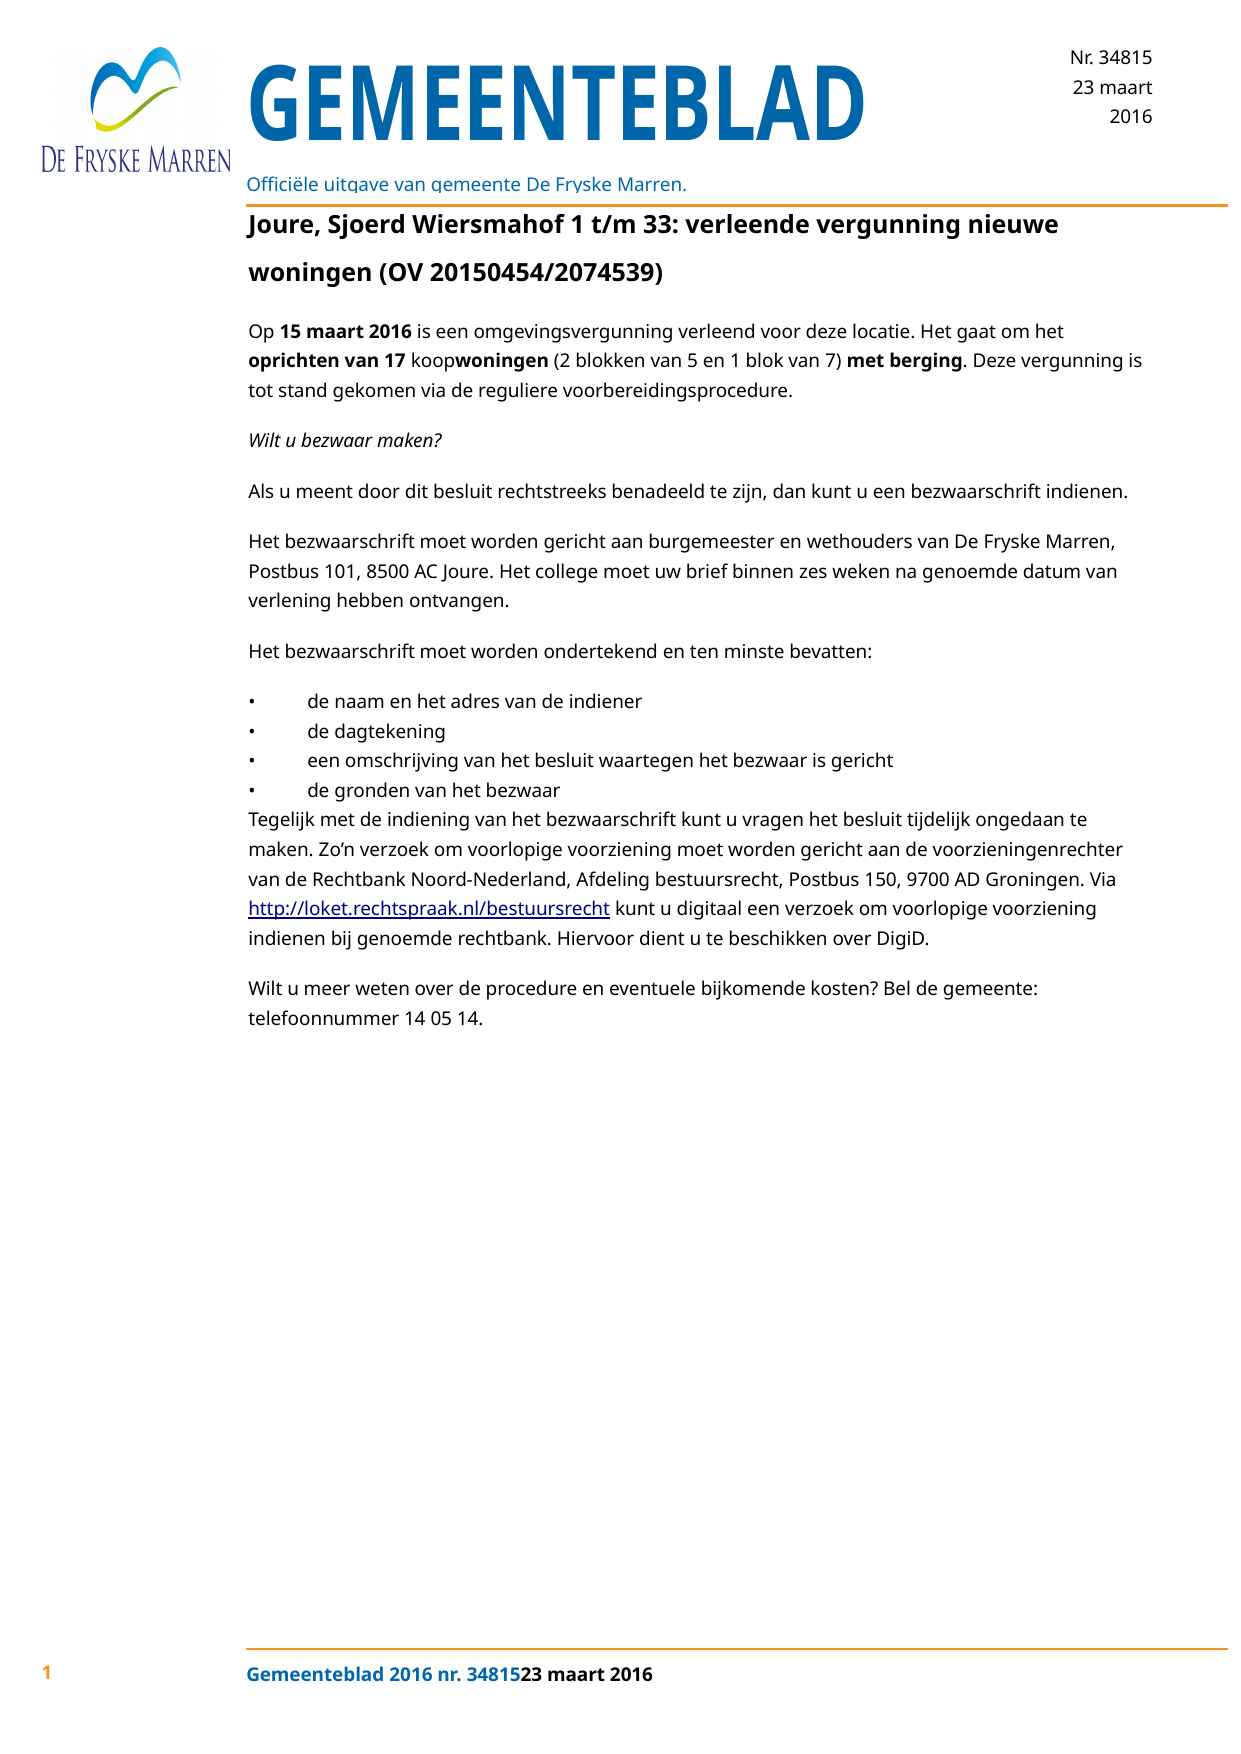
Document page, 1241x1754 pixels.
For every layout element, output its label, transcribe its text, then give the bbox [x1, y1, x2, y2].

text Wilt u bezwaar maken? [248, 427, 1152, 453]
list de naam en het adres van de indiener [248, 688, 1152, 714]
text Het bezwaarschrift moet worden ondertekend en ten minste bevatten: [248, 638, 1152, 664]
text Joure, Sjoerd Wiersmahof 1 t/m 33: verleende vergunning nieuwe woningen (OV 20150454/2074539) [248, 207, 1152, 288]
text Op 15 maart 2016 is een omgevingsvergunning verleend voor deze locatie. Het gaat om het oprichten van 17 koopwoningen (2 blokken van 5 en 1 blok van 7) met berging. Deze vergunning is tot stand gekomen via de reguliere voorbereidingsprocedure. [248, 318, 1152, 403]
text Tegelijk met de indiening van het bezwaarschrift kunt u vragen het besluit tijdelijk ongedaan te maken. Zo’n verzoek om voorlopige voorziening moet worden gericht aan de voorzieningenrechter van de Rechtbank Noord-Nederland, Afdeling bestuursrecht, Postbus 150, 9700 AD Groningen. Via http://loket.rechtspraak.nl/bestuursrecht kunt u digitaal een verzoek om voorlopige voorziening indienen bij genoemde rechtbank. Hiervoor dient u te beschikken over DigiD. [248, 807, 1152, 951]
list een omschrijving van het besluit waartegen het bezwaar is gericht [248, 747, 1152, 773]
text Als u meent door dit besluit rechtstreeks benadeeld te zijn, dan kunt u een bezwaarschrift indienen. [248, 478, 1152, 504]
text Het bezwaarschrift moet worden gericht aan burgemeester en wethouders van De Fryske Marren, Postbus 101, 8500 AC Joure. Het college moet uw brief binnen zes weken na genoemde datum van verlening hebben ontvangen. [248, 528, 1152, 613]
picture [41, 47, 231, 172]
list de dagtekening [248, 718, 1152, 744]
text Wilt u meer weten over de procedure en eventuele bijkomende kosten? Bel de gemeente: telefoonnummer 14 05 14. [248, 975, 1152, 1031]
list de gronden van het bezwaar [248, 777, 1152, 803]
